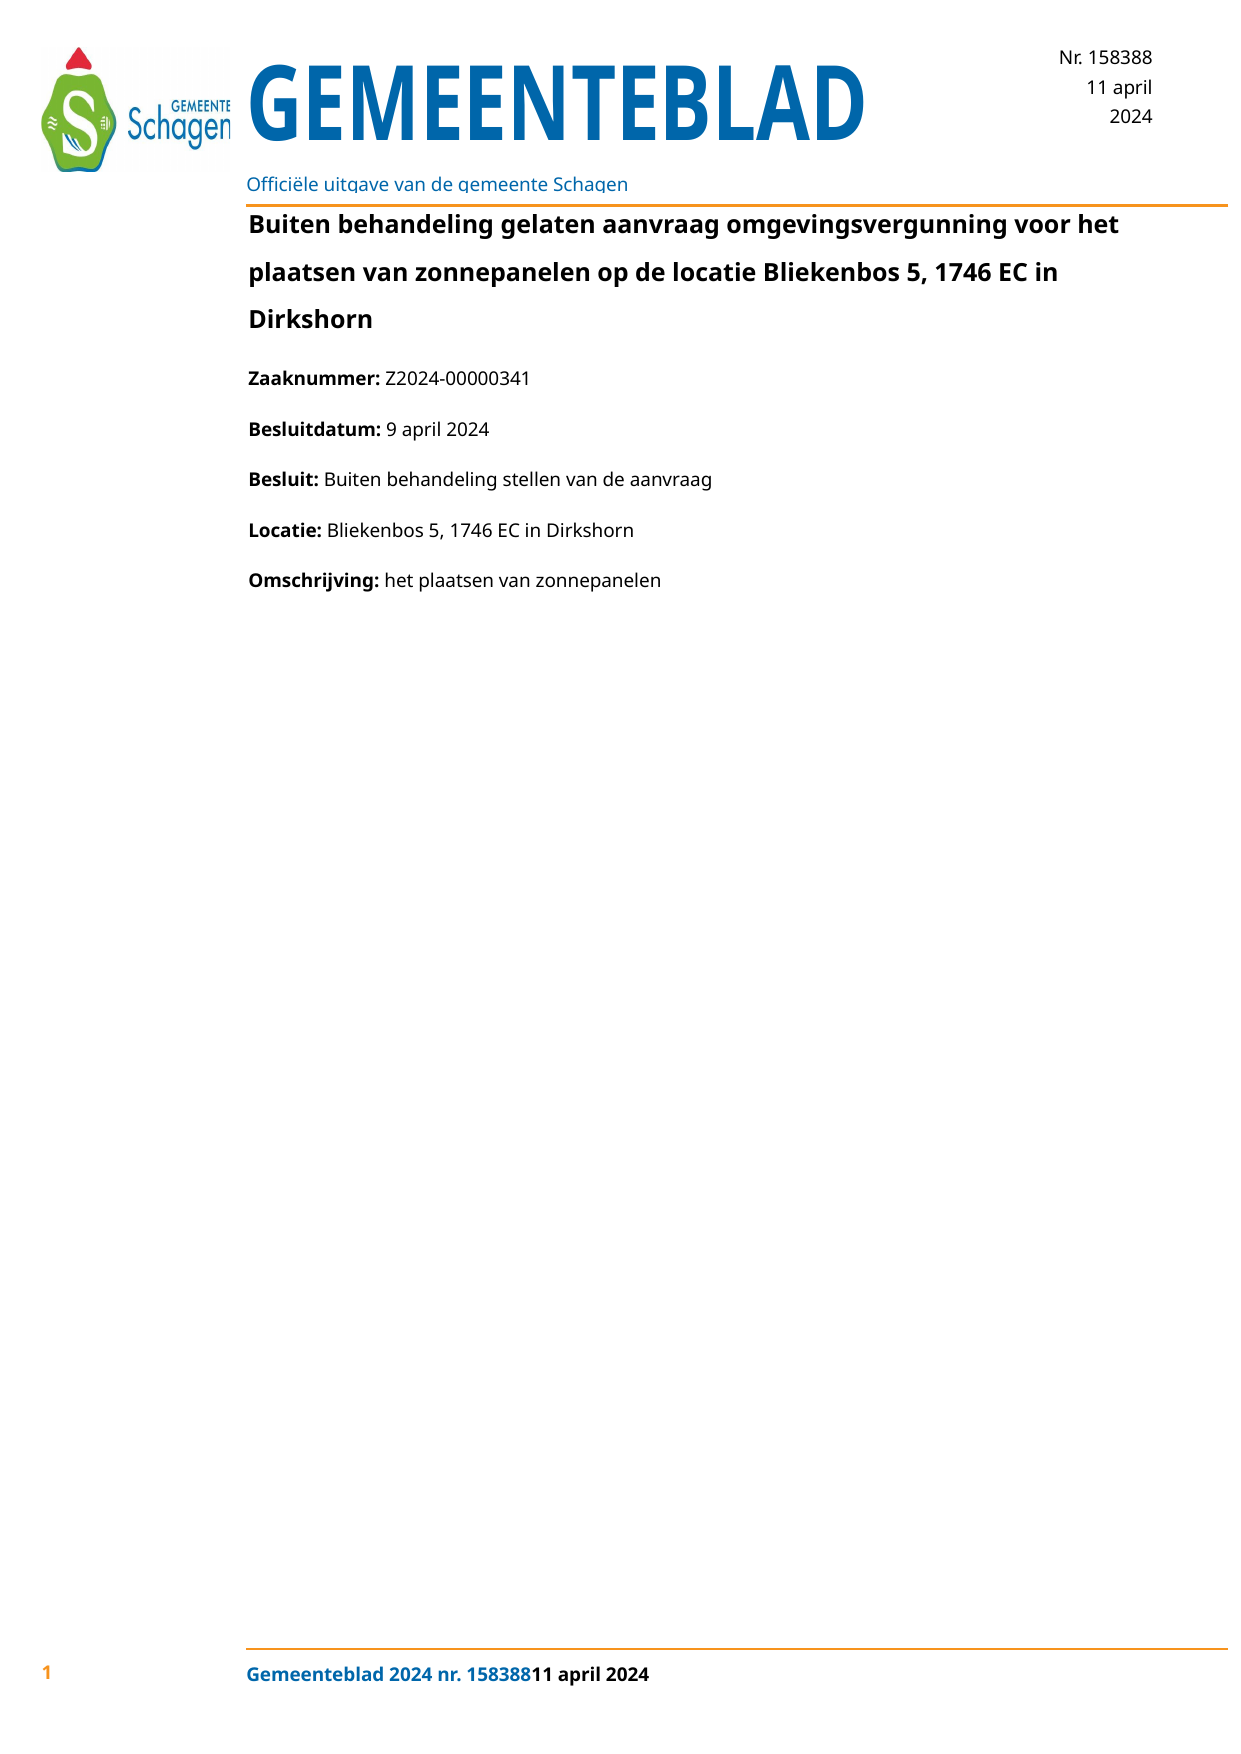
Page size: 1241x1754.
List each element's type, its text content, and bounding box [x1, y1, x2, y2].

text Omschrijving: het plaatsen van zonnepanelen [248, 567, 1152, 593]
text Locatie: Bliekenbos 5, 1746 EC in Dirkshorn [248, 517, 1152, 542]
picture [41, 47, 231, 172]
text Zaaknummer: Z2024-00000341 [248, 366, 1152, 391]
text Buiten behandeling gelaten aanvraag omgevingsvergunning voor het plaatsen van zonnepanelen op de locatie Bliekenbos 5, 1746 EC in Dirkshorn [248, 207, 1152, 336]
text Besluitdatum: 9 april 2024 [248, 416, 1152, 442]
text Besluit: Buiten behandeling stellen van de aanvraag [248, 466, 1152, 492]
